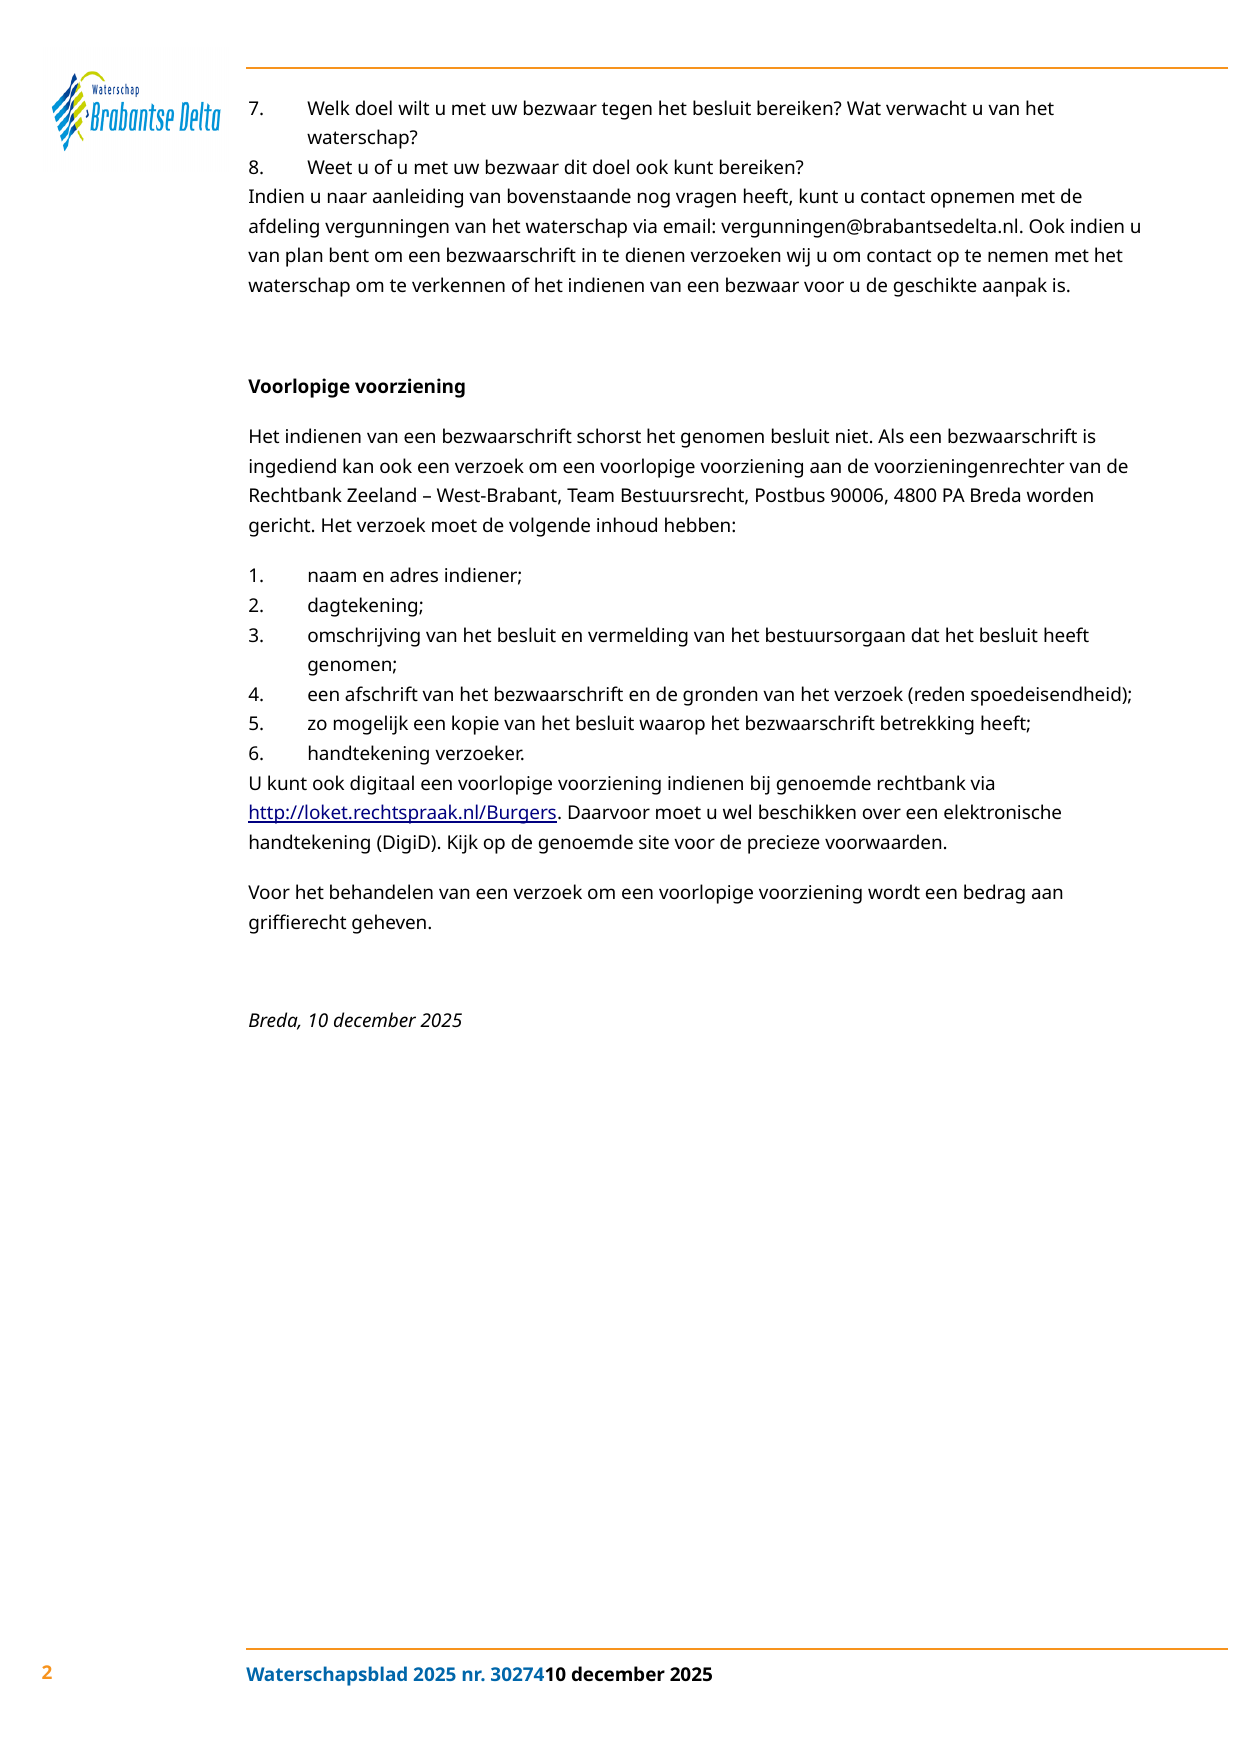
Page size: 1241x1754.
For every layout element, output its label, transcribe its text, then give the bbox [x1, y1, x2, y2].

list Weet u of u met uw bezwaar dit doel ook kunt bereiken? [248, 154, 1152, 180]
list Welk doel wilt u met uw bezwaar tegen het besluit bereiken? Wat verwacht u van het waterschap? [248, 95, 1152, 150]
list naam en adres indiener; [248, 563, 1152, 588]
list omschrijving van het besluit en vermelding van het bestuursorgaan dat het besluit heeft genomen; [248, 622, 1152, 677]
list zo mogelijk een kopie van het besluit waarop het bezwaarschrift betrekking heeft; [248, 711, 1152, 736]
picture [41, 47, 231, 172]
text Breda, 10 december 2025 [248, 1007, 1152, 1033]
text Voorlopige voorziening [248, 373, 1152, 399]
text Indien u naar aanleiding van bovenstaande nog vragen heeft, kunt u contact opnemen met de afdeling vergunningen van het waterschap via email: vergunningen@brabantsedelta.nl. Ook indien u van plan bent om een bezwaarschrift in te dienen verzoeken wij u om contact op te nemen met het waterschap om te verkennen of het indienen van een bezwaar voor u de geschikte aanpak is. [248, 183, 1152, 298]
list dagtekening; [248, 592, 1152, 618]
text U kunt ook digitaal een voorlopige voorziening indienen bij genoemde rechtbank via http://loket.rechtspraak.nl/Burgers. Daarvoor moet u wel beschikken over een elektronische handtekening (DigiD). Kijk op de genoemde site voor de precieze voorwaarden. [248, 770, 1152, 855]
text Voor het behandelen van een verzoek om een voorlopige voorziening wordt een bedrag aan griffierecht geheven. [248, 879, 1152, 935]
list een afschrift van het bezwaarschrift en de gronden van het verzoek (reden spoedeisendheid); [248, 681, 1152, 707]
list handtekening verzoeker. [248, 740, 1152, 766]
text Het indienen van een bezwaarschrift schorst het genomen besluit niet. Als een bezwaarschrift is ingediend kan ook een verzoek om een voorlopige voorziening aan de voorzieningenrechter van de Rechtbank Zeeland – West-Brabant, Team Bestuursrecht, Postbus 90006, 4800 PA Breda worden gericht. Het verzoek moet de volgende inhoud hebben: [248, 423, 1152, 538]
